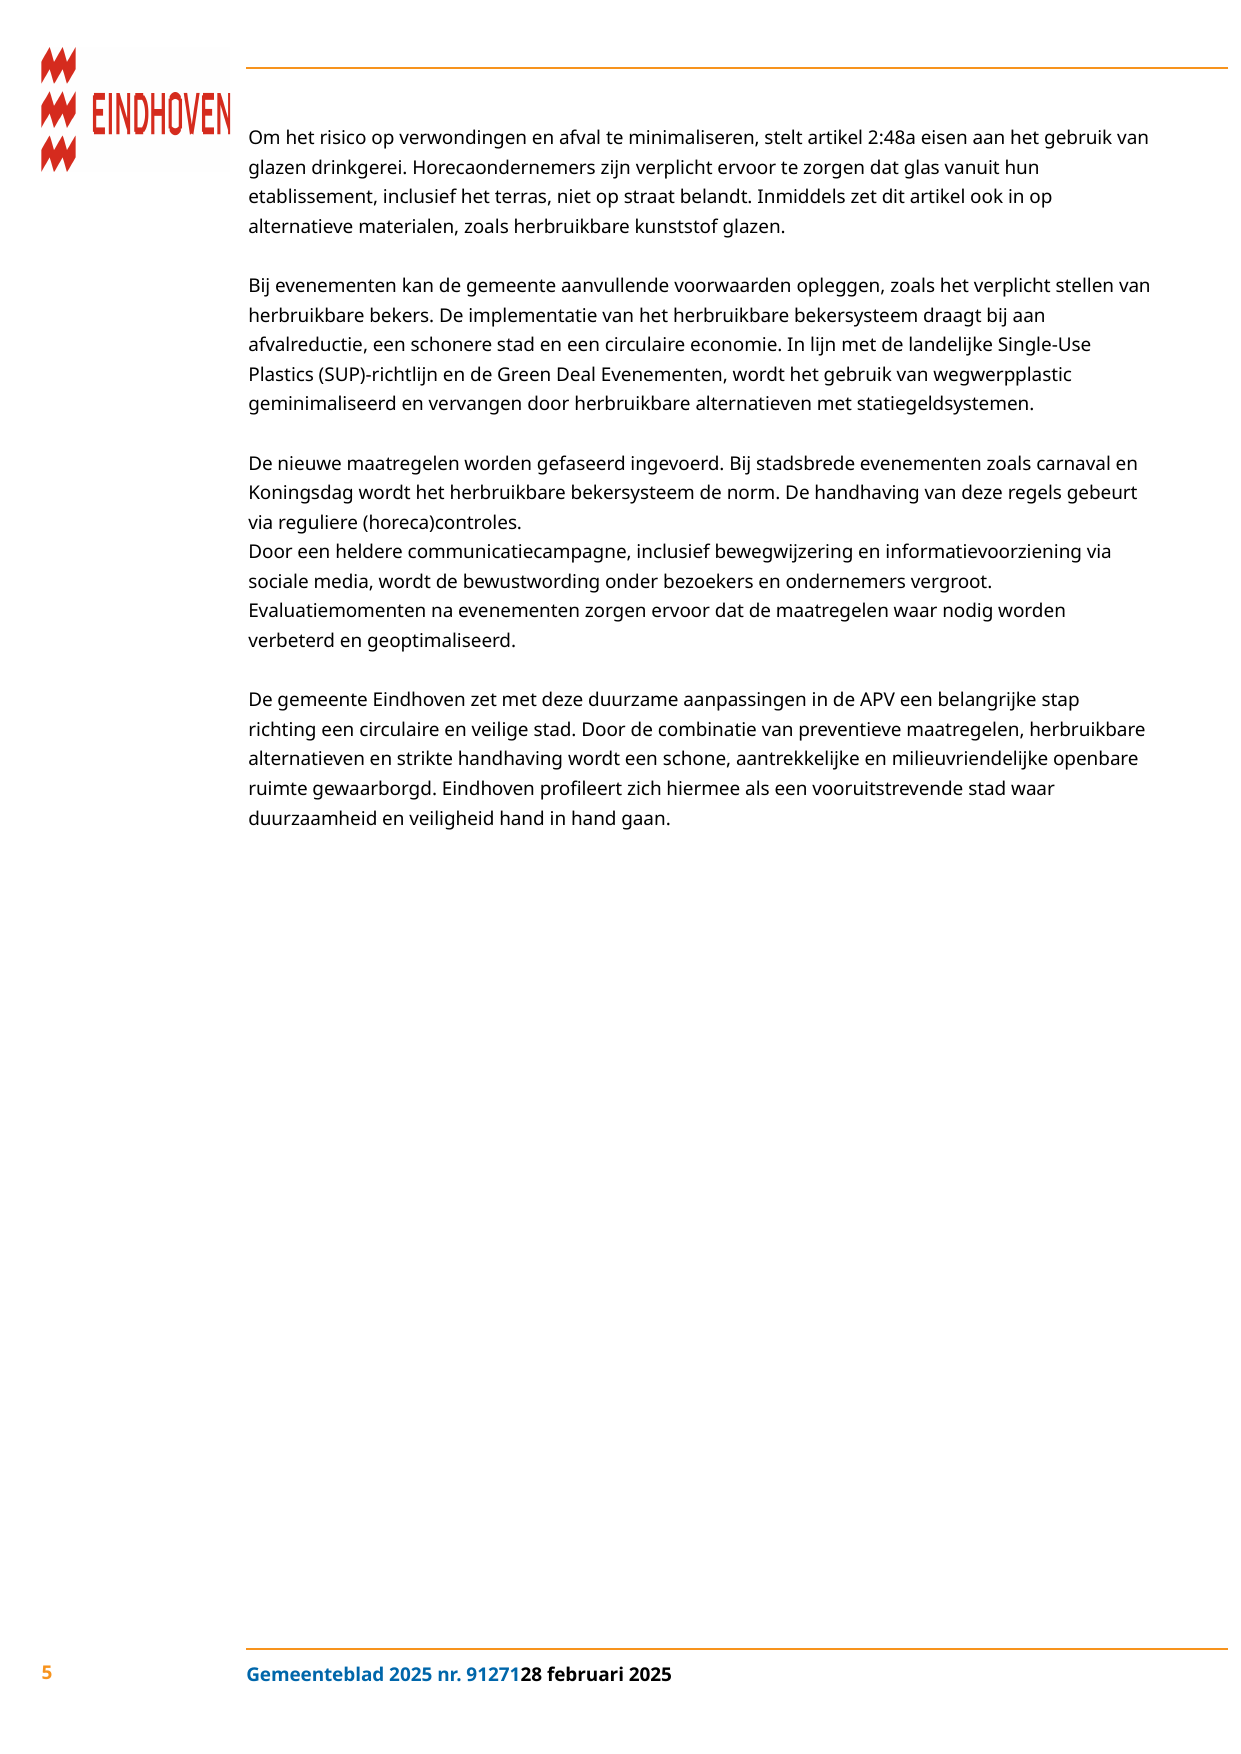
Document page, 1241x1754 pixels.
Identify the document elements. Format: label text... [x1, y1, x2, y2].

text Bij evenementen kan de gemeente aanvullende voorwaarden opleggen, zoals het verplicht stellen van herbruikbare bekers. De implementatie van het herbruikbare bekersysteem draagt bij aan afvalreductie, een schonere stad en een circulaire economie. In lijn met de landelijke Single-Use Plastics (SUP)-richtlijn en de Green Deal Evenementen, wordt het gebruik van wegwerpplastic geminimaliseerd en vervangen door herbruikbare alternatieven met statiegeldsystemen. [248, 272, 1152, 416]
picture [41, 47, 231, 172]
text Om het risico op verwondingen en afval te minimaliseren, stelt artikel 2:48a eisen aan het gebruik van glazen drinkgerei. Horecaondernemers zijn verplicht ervoor te zorgen dat glas vanuit hun etablissement, inclusief het terras, niet op straat belandt. Inmiddels zet dit artikel ook in op alternatieve materialen, zoals herbruikbare kunststof glazen. [248, 124, 1152, 239]
text Door een heldere communicatiecampagne, inclusief bewegwijzering en informatievoorziening via sociale media, wordt de bewustwording onder bezoekers en ondernemers vergroot. Evaluatiemomenten na evenementen zorgen ervoor dat de maatregelen waar nodig worden verbeterd en geoptimaliseerd. [248, 538, 1152, 653]
text De nieuwe maatregelen worden gefaseerd ingevoerd. Bij stadsbrede evenementen zoals carnaval en Koningsdag wordt het herbruikbare bekersysteem de norm. De handhaving van deze regels gebeurt via reguliere (horeca)controles. [248, 450, 1152, 535]
text De gemeente Eindhoven zet met deze duurzame aanpassingen in de APV een belangrijke stap richting een circulaire en veilige stad. Door de combinatie van preventieve maatregelen, herbruikbare alternatieven en strikte handhaving wordt een schone, aantrekkelijke en milieuvriendelijke openbare ruimte gewaarborgd. Eindhoven profileert zich hiermee als een vooruitstrevende stad waar duurzaamheid en veiligheid hand in hand gaan. [248, 686, 1152, 831]
